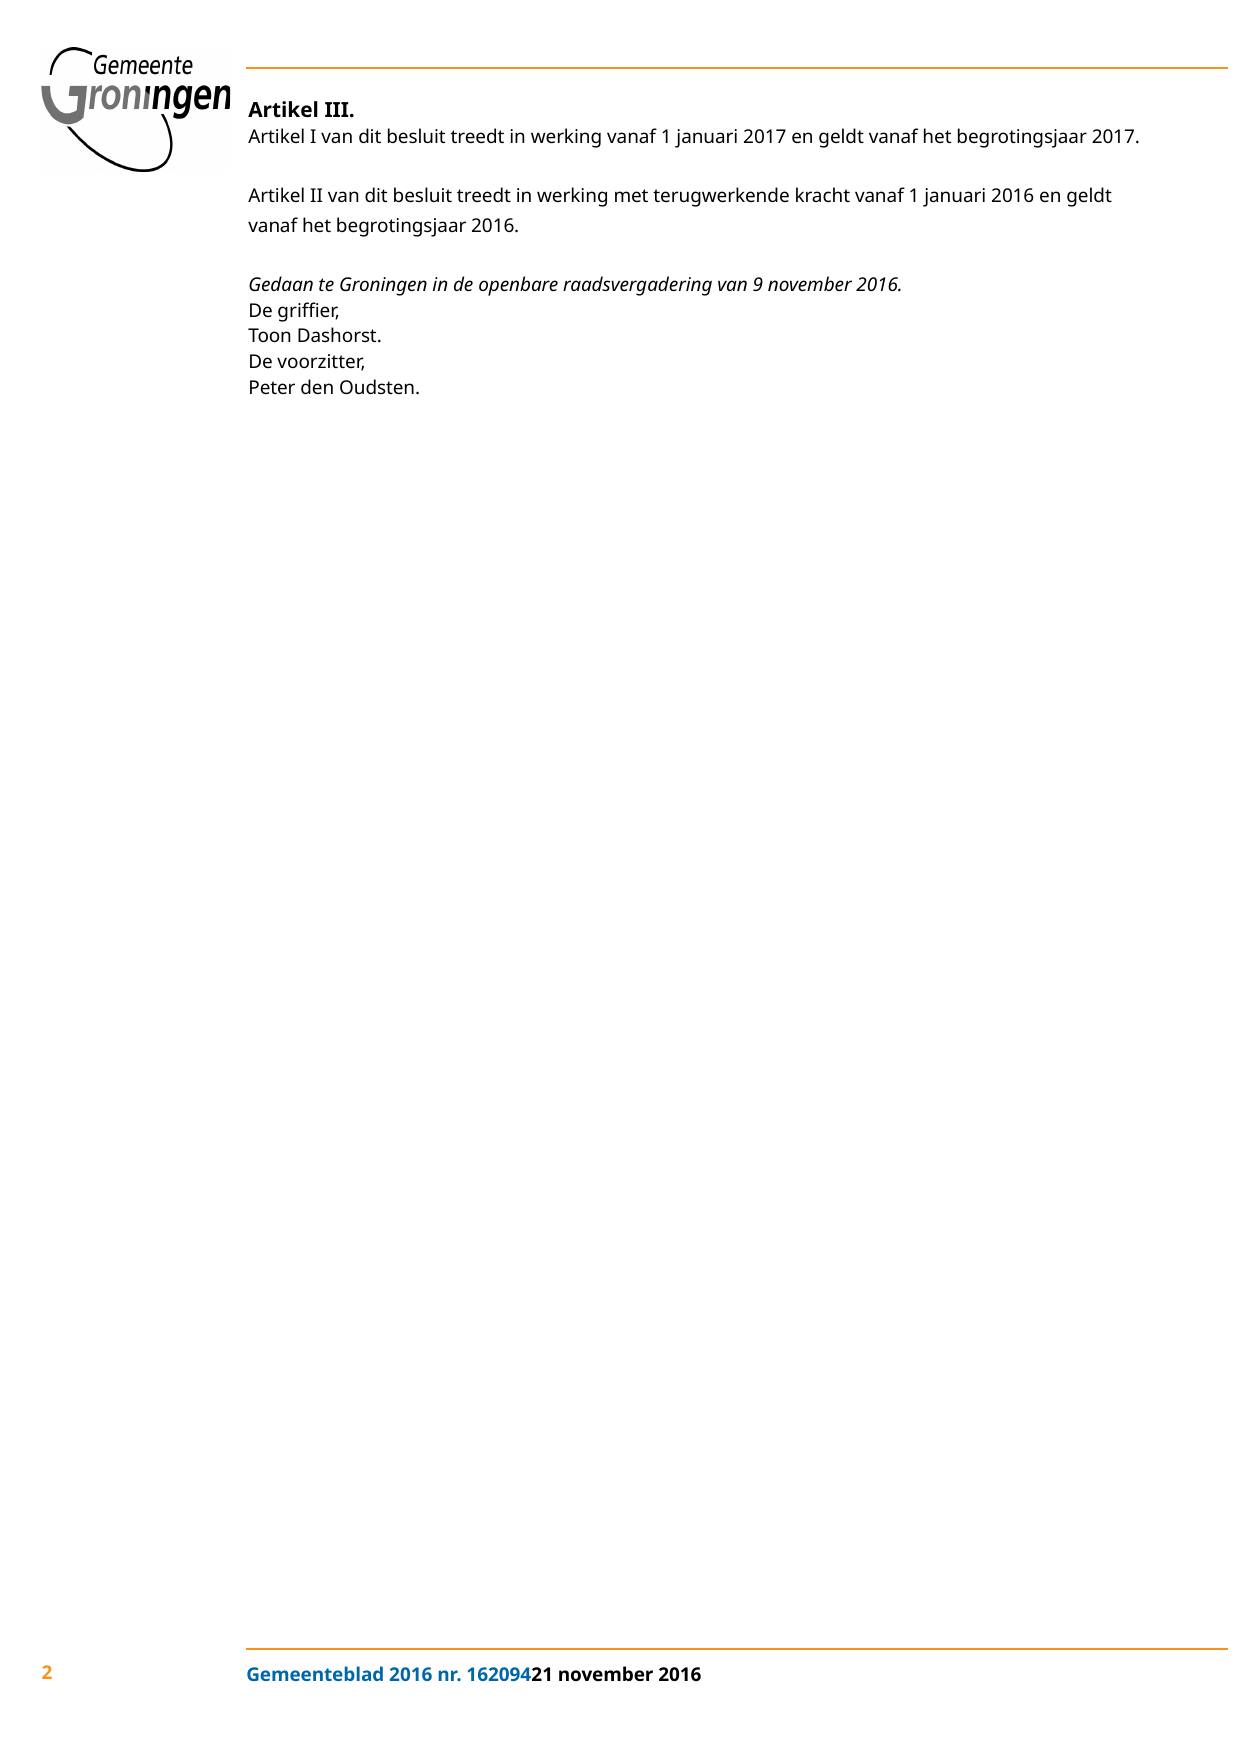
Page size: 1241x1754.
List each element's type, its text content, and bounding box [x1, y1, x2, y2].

text Artikel I van dit besluit treedt in werking vanaf 1 januari 2017 en geldt vanaf het begrotingsjaar 2017. [248, 123, 1152, 149]
picture [41, 47, 231, 172]
text De voorzitter, [248, 348, 1152, 374]
text Artikel III. [248, 95, 1152, 123]
text Artikel II van dit besluit treedt in werking met terugwerkende kracht vanaf 1 januari 2016 en geldt vanaf het begrotingsjaar 2016. [248, 182, 1152, 238]
text De griffier, [248, 297, 1152, 323]
text Peter den Oudsten. [248, 374, 1152, 400]
text Toon Dashorst. [248, 323, 1152, 348]
text Gedaan te Groningen in de openbare raadsvergadering van 9 november 2016. [248, 271, 1152, 297]
